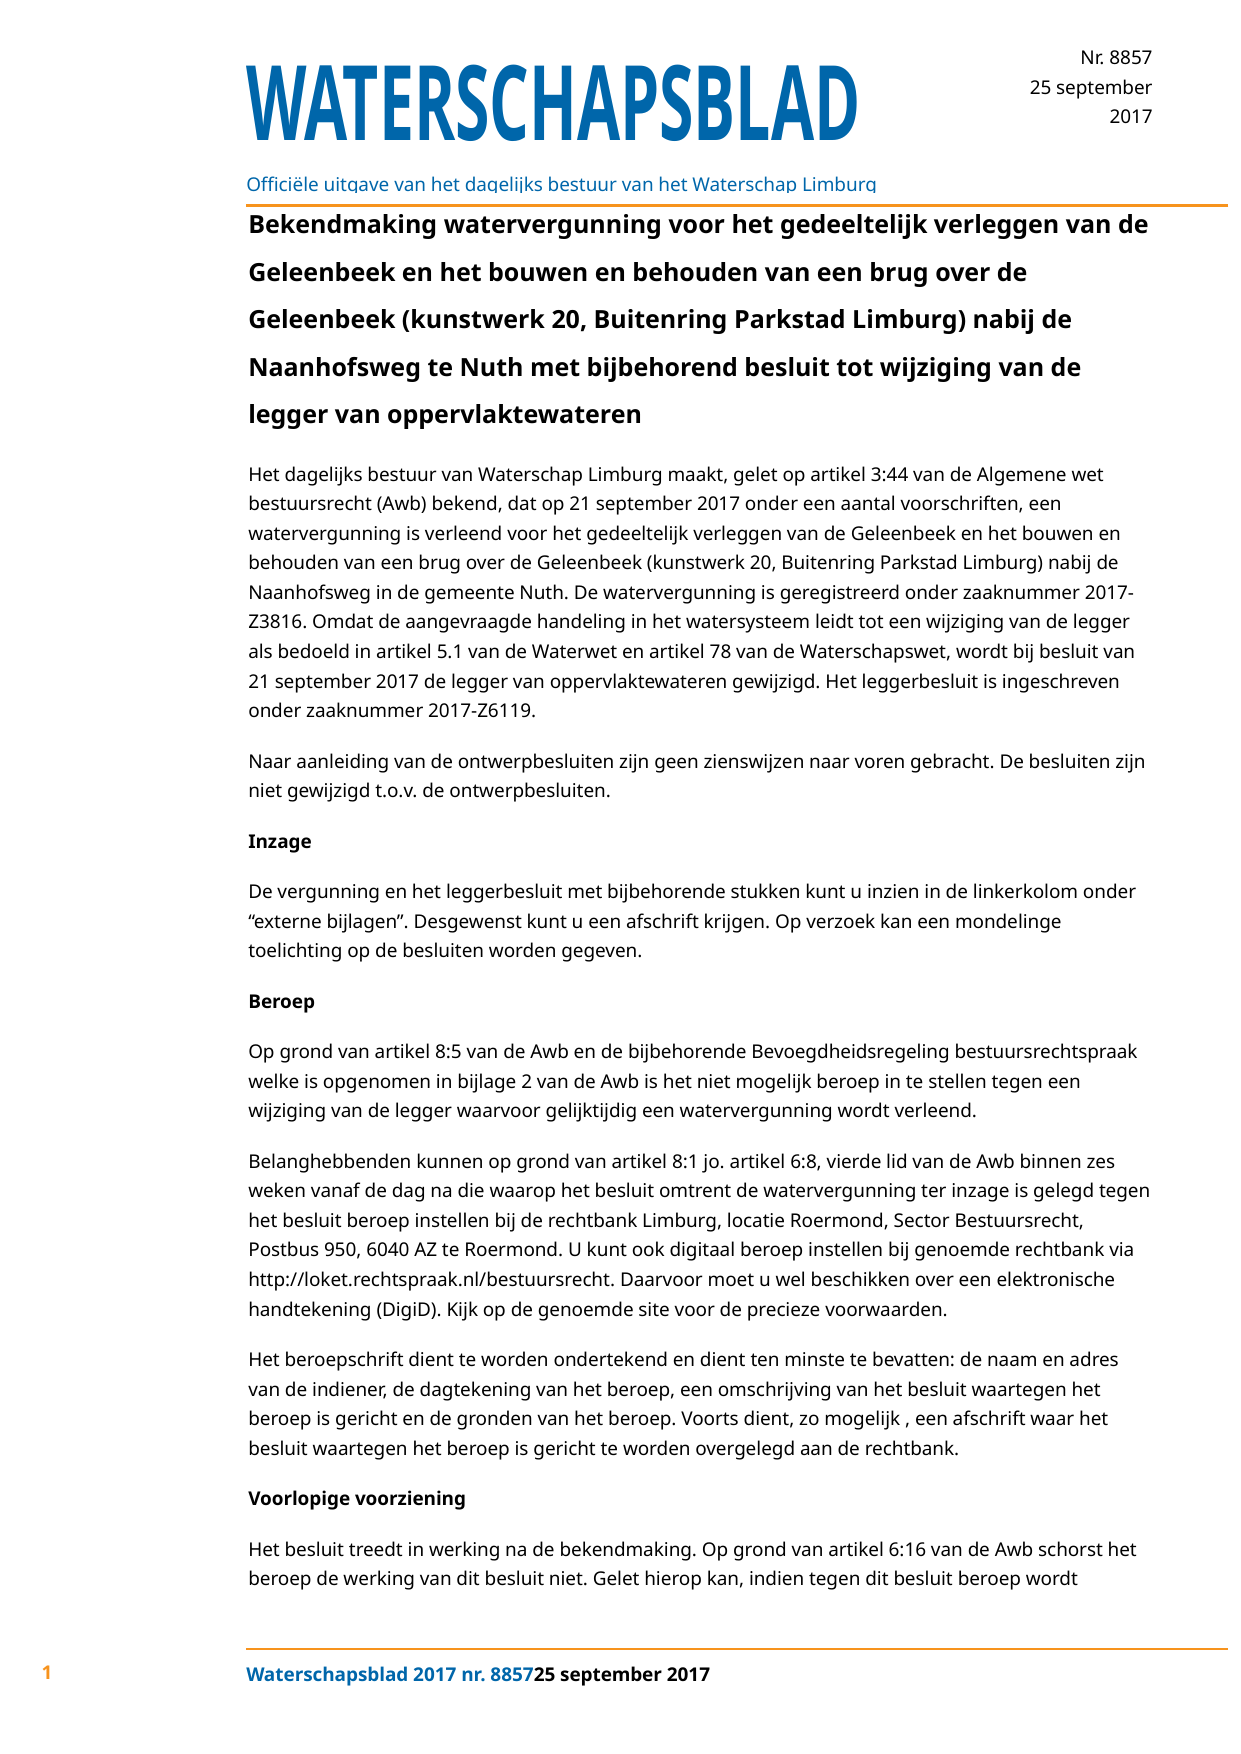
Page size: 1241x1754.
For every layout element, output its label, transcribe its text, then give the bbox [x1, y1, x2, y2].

picture [41, 47, 231, 172]
text Het dagelijks bestuur van Waterschap Limburg maakt, gelet op artikel 3:44 van de Algemene wet bestuursrecht (Awb) bekend, dat op 21 september 2017 onder een aantal voorschriften, een watervergunning is verleend voor het gedeeltelijk verleggen van de Geleenbeek en het bouwen en behouden van een brug over de Geleenbeek (kunstwerk 20, Buitenring Parkstad Limburg) nabij de Naanhofsweg in de gemeente Nuth. De watervergunning is geregistreerd onder zaaknummer 2017-Z3816. Omdat de aangevraagde handeling in het watersysteem leidt tot een wijziging van de legger als bedoeld in artikel 5.1 van de Waterwet en artikel 78 van de Waterschapswet, wordt bij besluit van 21 september 2017 de legger van oppervlaktewateren gewijzigd. Het leggerbesluit is ingeschreven onder zaaknummer 2017-Z6119. [248, 461, 1152, 723]
text Bekendmaking watervergunning voor het gedeeltelijk verleggen van de Geleenbeek en het bouwen en behouden van een brug over de Geleenbeek (kunstwerk 20, Buitenring Parkstad Limburg) nabij de Naanhofsweg te Nuth met bijbehorend besluit tot wijziging van de legger van oppervlaktewateren [248, 207, 1152, 431]
text Naar aanleiding van de ontwerpbesluiten zijn geen zienswijzen naar voren gebracht. De besluiten zijn niet gewijzigd t.o.v. de ontwerpbesluiten. [248, 748, 1152, 803]
text Op grond van artikel 8:5 van de Awb en de bijbehorende Bevoegdheidsregeling bestuursrechtspraak welke is opgenomen in bijlage 2 van de Awb is het niet mogelijk beroep in te stellen tegen een wijziging van de legger waarvoor gelijktijdig een watervergunning wordt verleend. [248, 1038, 1152, 1123]
text De vergunning en het leggerbesluit met bijbehorende stukken kunt u inzien in de linkerkolom onder “externe bijlagen”. Desgewenst kunt u een afschrift krijgen. Op verzoek kan een mondelinge toelichting op de besluiten worden gegeven. [248, 878, 1152, 963]
text Belanghebbenden kunnen op grond van artikel 8:1 jo. artikel 6:8, vierde lid van de Awb binnen zes weken vanaf de dag na die waarop het besluit omtrent de watervergunning ter inzage is gelegd tegen het besluit beroep instellen bij de rechtbank Limburg, locatie Roermond, Sector Bestuursrecht, Postbus 950, 6040 AZ te Roermond. U kunt ook digitaal beroep instellen bij genoemde rechtbank via http://loket.rechtspraak.nl/bestuursrecht. Daarvoor moet u wel beschikken over een elektronische handtekening (DigiD). Kijk op de genoemde site voor de precieze voorwaarden. [248, 1148, 1152, 1321]
text Het besluit treedt in werking na de bekendmaking. Op grond van artikel 6:16 van de Awb schorst het beroep de werking van dit besluit niet. Gelet hierop kan, indien tegen dit besluit beroep wordt [248, 1536, 1152, 1591]
text Beroep [248, 988, 1152, 1013]
text Voorlopige voorziening [248, 1485, 1152, 1511]
text Inzage [248, 828, 1152, 853]
text Het beroepschrift dient te worden ondertekend en dient ten minste te bevatten: de naam en adres van de indiener, de dagtekening van het beroep, een omschrijving van het besluit waartegen het beroep is gericht en de gronden van het beroep. Voorts dient, zo mogelijk , een afschrift waar het besluit waartegen het beroep is gericht te worden overgelegd aan de rechtbank. [248, 1346, 1152, 1461]
